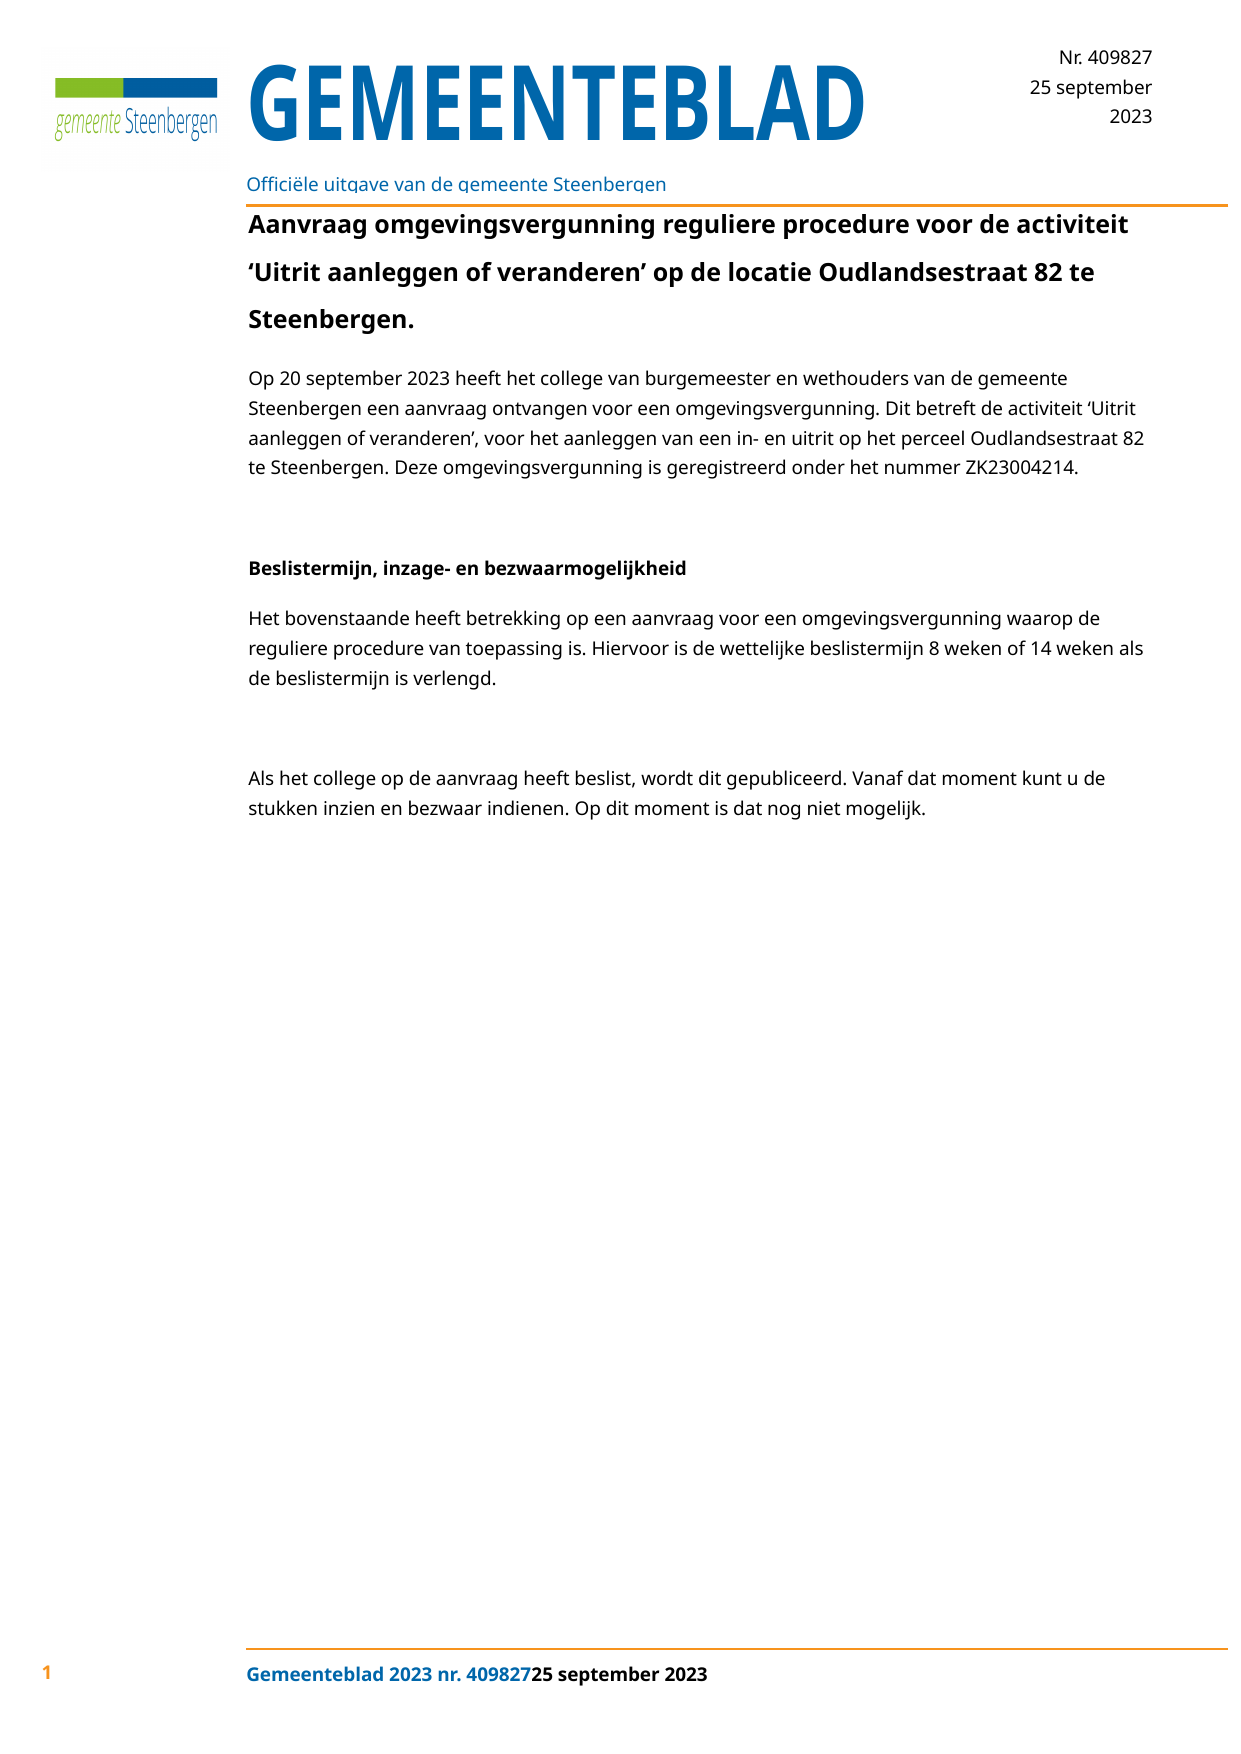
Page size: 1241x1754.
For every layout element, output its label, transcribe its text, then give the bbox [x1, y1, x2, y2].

text Beslistermijn, inzage- en bezwaarmogelijkheid [248, 555, 1152, 581]
text Het bovenstaande heeft betrekking op een aanvraag voor een omgevingsvergunning waarop de reguliere procedure van toepassing is. Hiervoor is de wettelijke beslistermijn 8 weken of 14 weken als de beslistermijn is verlengd. [248, 606, 1152, 690]
text Aanvraag omgevingsvergunning reguliere procedure voor de activiteit ‘Uitrit aanleggen of veranderen’ op de locatie Oudlandsestraat 82 te Steenbergen. [248, 207, 1152, 336]
picture [41, 47, 231, 172]
text Op 20 september 2023 heeft het college van burgemeester en wethouders van de gemeente Steenbergen een aanvraag ontvangen voor een omgevingsvergunning. Dit betreft de activiteit ‘Uitrit aanleggen of veranderen’, voor het aanleggen van een in- en uitrit op het perceel Oudlandsestraat 82 te Steenbergen. Deze omgevingsvergunning is geregistreerd onder het nummer ZK23004214. [248, 366, 1152, 480]
text Als het college op de aanvraag heeft beslist, wordt dit gepubliceerd. Vanaf dat moment kunt u de stukken inzien en bezwaar indienen. Op dit moment is dat nog niet mogelijk. [248, 766, 1152, 821]
